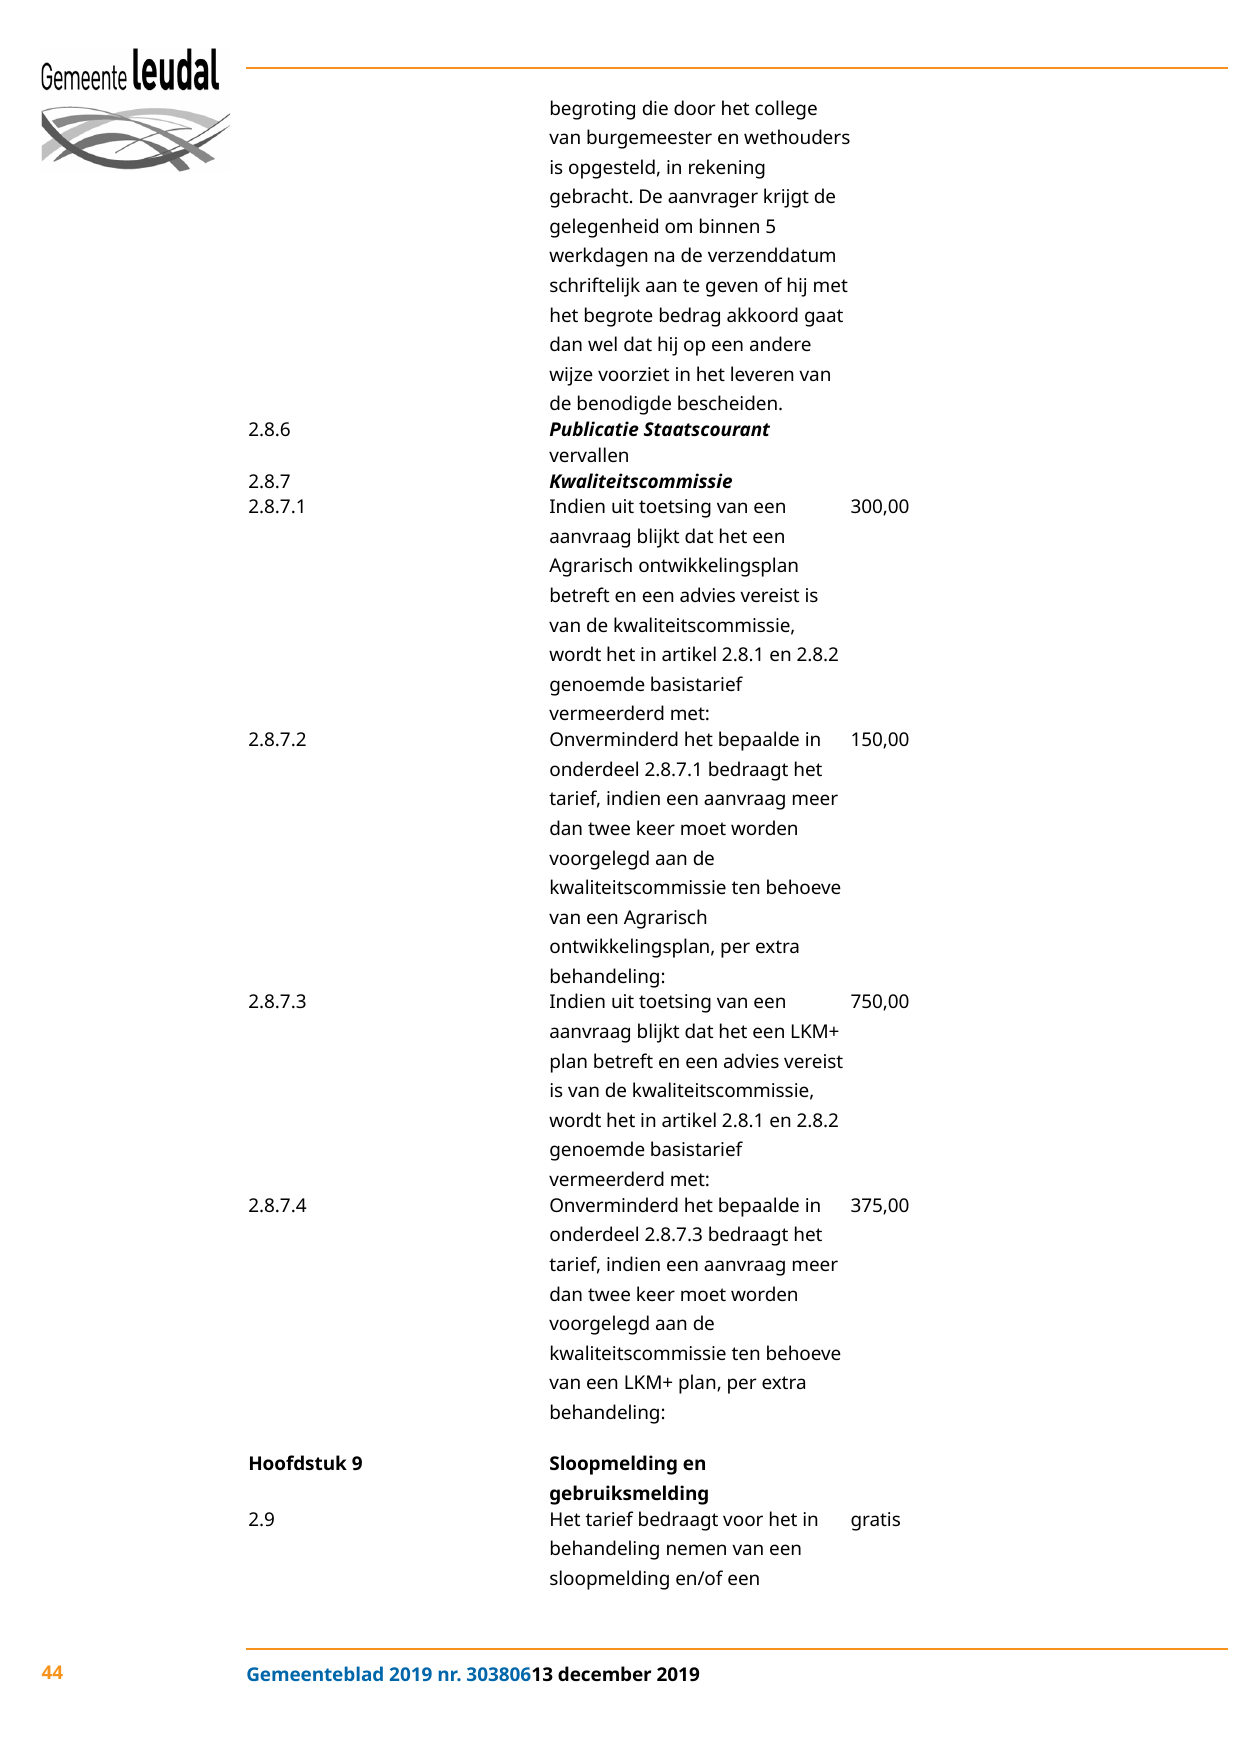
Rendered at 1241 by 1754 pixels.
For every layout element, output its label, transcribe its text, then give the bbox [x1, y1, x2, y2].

table_cell Het tarief bedraagt voor het in behandeling nemen van een sloopmelding en/of een [549, 1506, 850, 1591]
table_cell 2.8.7 [248, 468, 549, 493]
table_cell [850, 1451, 1152, 1506]
table_cell 750,00 [850, 989, 1152, 1192]
table_cell Indien uit toetsing van een aanvraag blijkt dat het een LKM+ plan betreft en een advies vereist is van de kwaliteitscommissie, wordt het in artikel 2.8.1 en 2.8.2 genoemde basistarief vermeerderd met: [549, 989, 850, 1192]
table_cell 375,00 [850, 1192, 1152, 1425]
table_cell [850, 95, 1152, 416]
table_cell vervallen [549, 442, 850, 468]
table_cell [850, 468, 1152, 493]
table_cell Hoofdstuk 9 [248, 1451, 549, 1506]
table_cell 2.8.7.2 [248, 726, 549, 989]
table_cell 300,00 [850, 494, 1152, 726]
table_cell 2.8.6 [248, 416, 549, 442]
table_cell Onverminderd het bepaalde in onderdeel 2.8.7.3 bedraagt het tarief, indien een aanvraag meer dan twee keer moet worden voorgelegd aan de kwaliteitscommissie ten behoeve van een LKM+ plan, per extra behandeling: [549, 1192, 850, 1425]
table_cell [850, 442, 1152, 468]
table_cell [248, 1425, 549, 1451]
table_cell 150,00 [850, 726, 1152, 989]
table_cell 2.9 [248, 1506, 549, 1591]
table_cell Publicatie Staatscourant [549, 416, 850, 442]
table_cell [850, 1425, 1152, 1451]
table_cell [248, 442, 549, 468]
table_cell [850, 416, 1152, 442]
table_cell Sloopmelding en gebruiksmelding [549, 1451, 850, 1506]
table_cell gratis [850, 1506, 1152, 1591]
table_cell 2.8.7.3 [248, 989, 549, 1192]
table_cell [248, 95, 549, 416]
table_cell 2.8.7.1 [248, 494, 549, 726]
picture [41, 47, 231, 172]
table_cell begroting die door het college van burgemeester en wethouders is opgesteld, in rekening gebracht. De aanvrager krijgt de gelegenheid om binnen 5 werkdagen na de verzenddatum schriftelijk aan te geven of hij met het begrote bedrag akkoord gaat dan wel dat hij op een andere wijze voorziet in het leveren van de benodigde bescheiden. [549, 95, 850, 416]
table_cell Onverminderd het bepaalde in onderdeel 2.8.7.1 bedraagt het tarief, indien een aanvraag meer dan twee keer moet worden voorgelegd aan de kwaliteitscommissie ten behoeve van een Agrarisch ontwikkelingsplan, per extra behandeling: [549, 726, 850, 989]
table_cell 2.8.7.4 [248, 1192, 549, 1425]
table_cell Indien uit toetsing van een aanvraag blijkt dat het een Agrarisch ontwikkelingsplan betreft en een advies vereist is van de kwaliteitscommissie, wordt het in artikel 2.8.1 en 2.8.2 genoemde basistarief vermeerderd met: [549, 494, 850, 726]
table_cell Kwaliteitscommissie [549, 468, 850, 493]
table_cell [549, 1425, 850, 1451]
